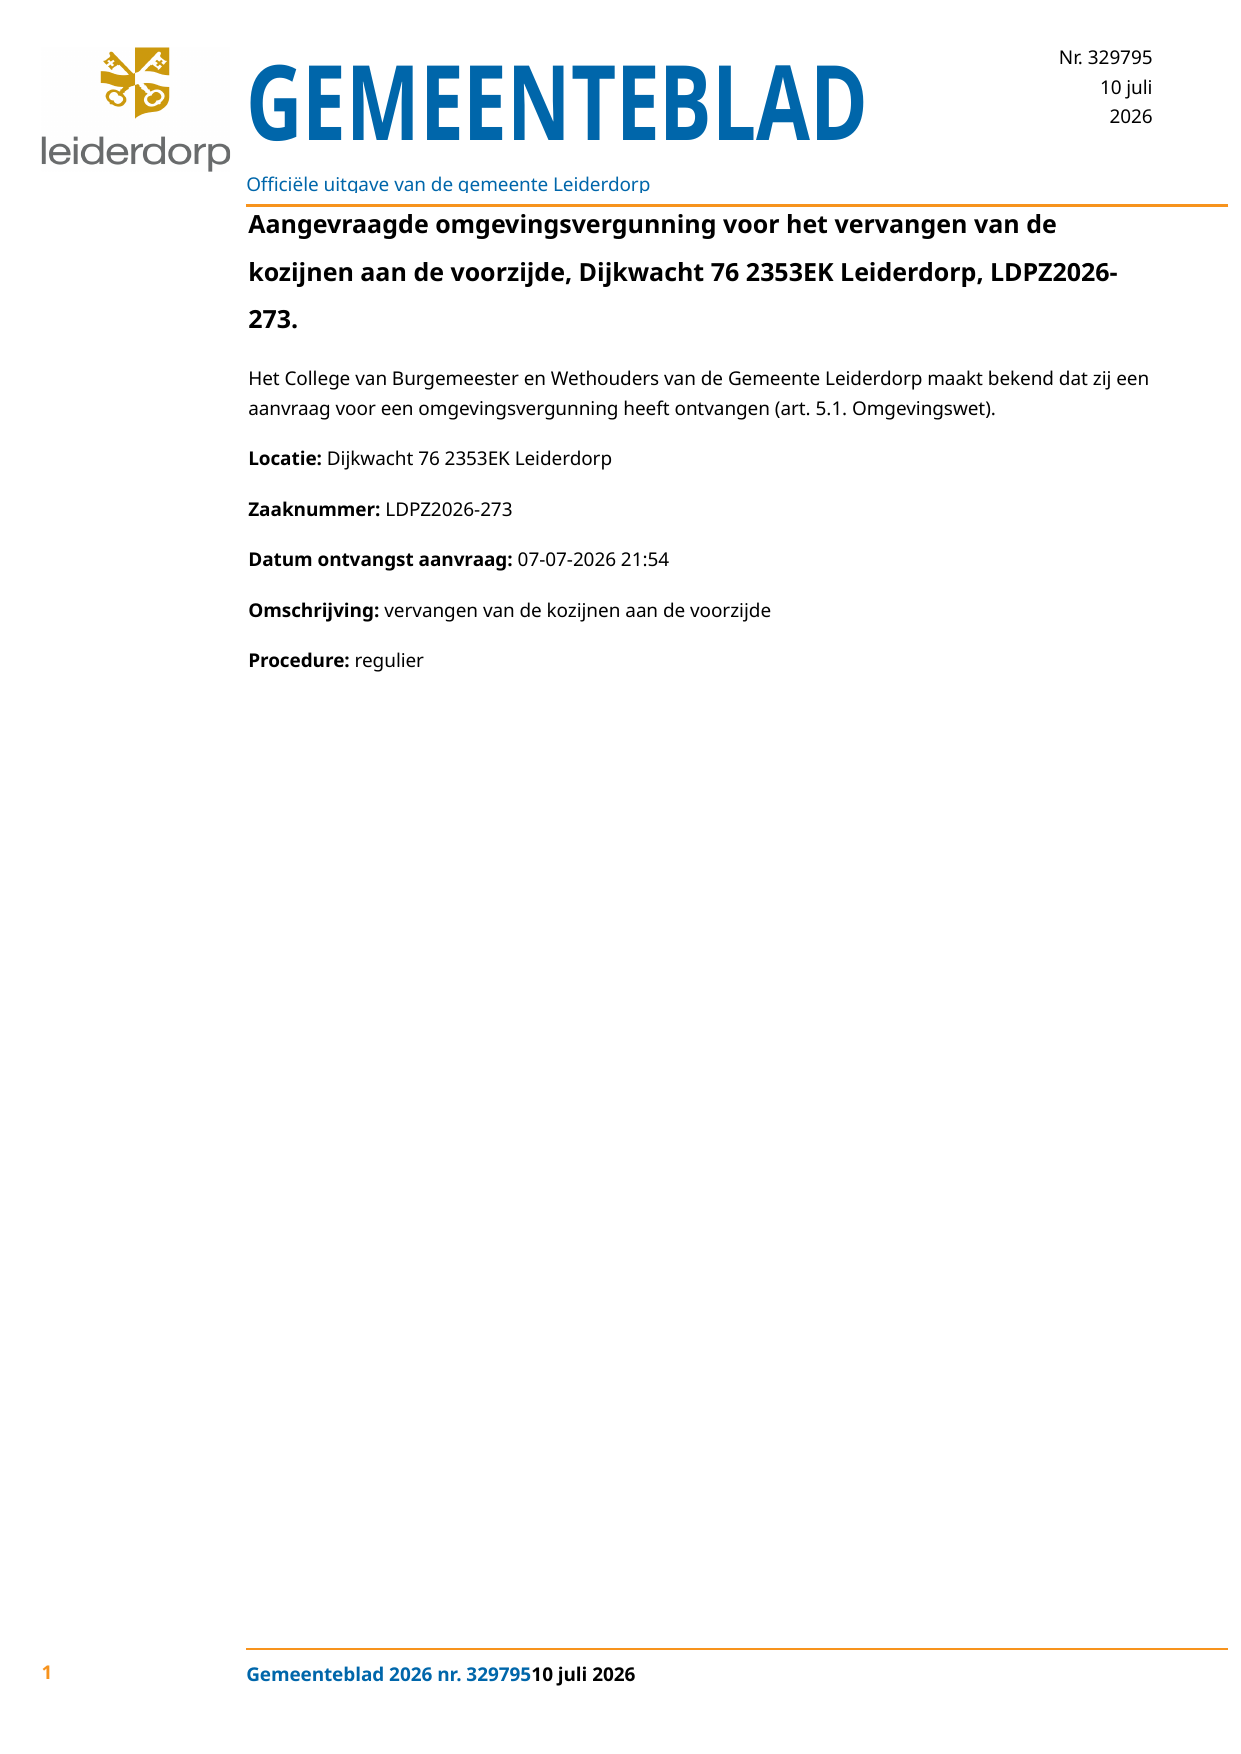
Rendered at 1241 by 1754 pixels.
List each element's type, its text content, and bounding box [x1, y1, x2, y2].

text Omschrijving: vervangen van de kozijnen aan de voorzijde [248, 597, 1152, 622]
text Aangevraagde omgevingsvergunning voor het vervangen van de kozijnen aan de voorzijde, Dijkwacht 76 2353EK Leiderdorp, LDPZ2026-273. [248, 207, 1152, 336]
picture [41, 47, 231, 172]
text Locatie: Dijkwacht 76 2353EK Leiderdorp [248, 446, 1152, 471]
text Zaaknummer: LDPZ2026-273 [248, 496, 1152, 522]
text Datum ontvangst aanvraag: 07-07-2026 21:54 [248, 546, 1152, 572]
text Procedure: regulier [248, 647, 1152, 673]
text Het College van Burgemeester en Wethouders van de Gemeente Leiderdorp maakt bekend dat zij een aanvraag voor een omgevingsvergunning heeft ontvangen (art. 5.1. Omgevingswet). [248, 366, 1152, 421]
